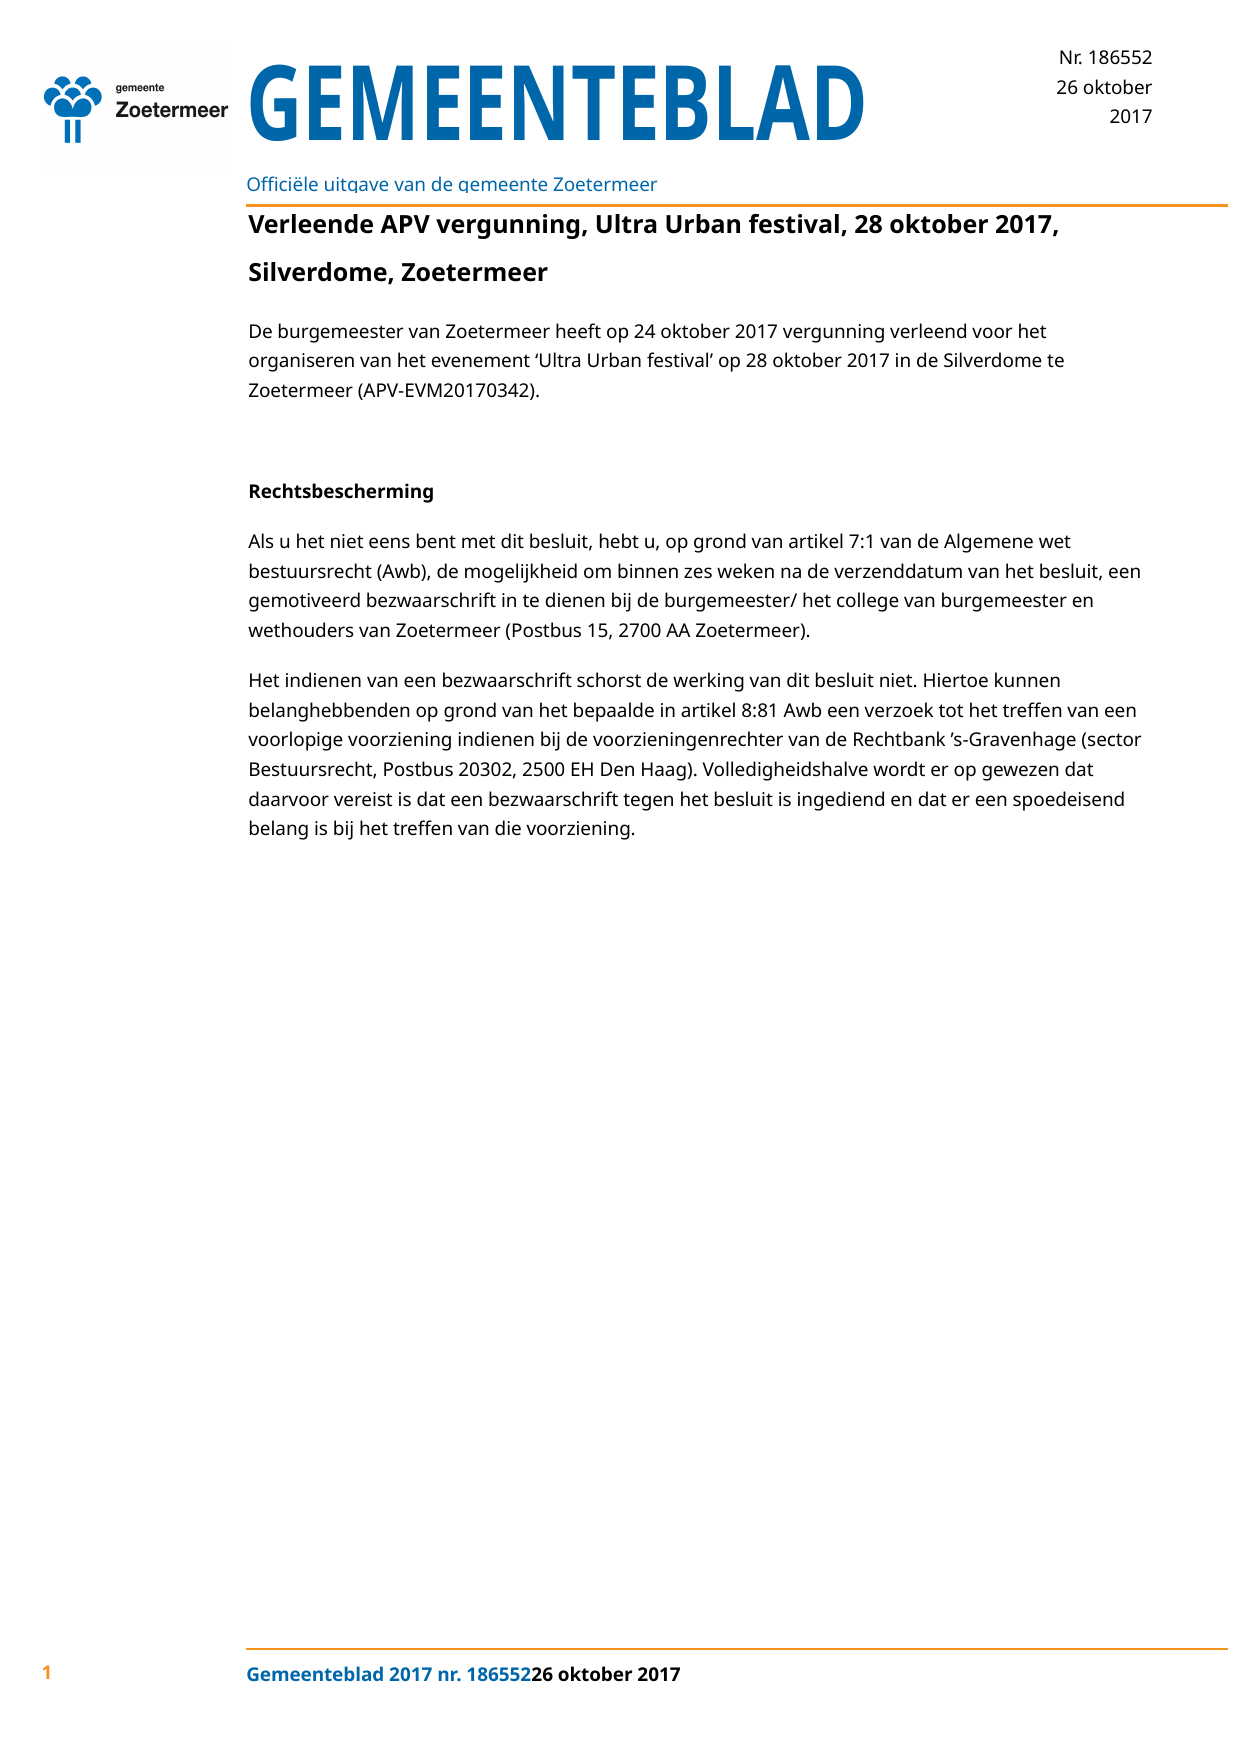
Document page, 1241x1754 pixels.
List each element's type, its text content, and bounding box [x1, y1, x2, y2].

text Verleende APV vergunning, Ultra Urban festival, 28 oktober 2017, Silverdome, Zoetermeer [248, 207, 1152, 288]
text Rechtsbescherming [248, 478, 1152, 504]
text De burgemeester van Zoetermeer heeft op 24 oktober 2017 vergunning verleend voor het organiseren van het evenement ‘Ultra Urban festival’ op 28 oktober 2017 in de Silverdome te Zoetermeer (APV-EVM20170342). [248, 318, 1152, 403]
text Als u het niet eens bent met dit besluit, hebt u, op grond van artikel 7:1 van de Algemene wet bestuursrecht (Awb), de mogelijkheid om binnen zes weken na de verzenddatum van het besluit, een gemotiveerd bezwaarschrift in te dienen bij de burgemeester/ het college van burgemeester en wethouders van Zoetermeer (Postbus 15, 2700 AA Zoetermeer). [248, 528, 1152, 643]
picture [41, 47, 231, 172]
text Het indienen van een bezwaarschrift schorst de werking van dit besluit niet. Hiertoe kunnen belanghebbenden op grond van het bepaalde in artikel 8:81 Awb een verzoek tot het treffen van een voorlopige voorziening indienen bij de voorzieningenrechter van de Rechtbank ’s-Gravenhage (sector Bestuursrecht, Postbus 20302, 2500 EH Den Haag). Volledigheidshalve wordt er op gewezen dat daarvoor vereist is dat een bezwaarschrift tegen het besluit is ingediend en dat er een spoedeisend belang is bij het treffen van die voorziening. [248, 667, 1152, 841]
